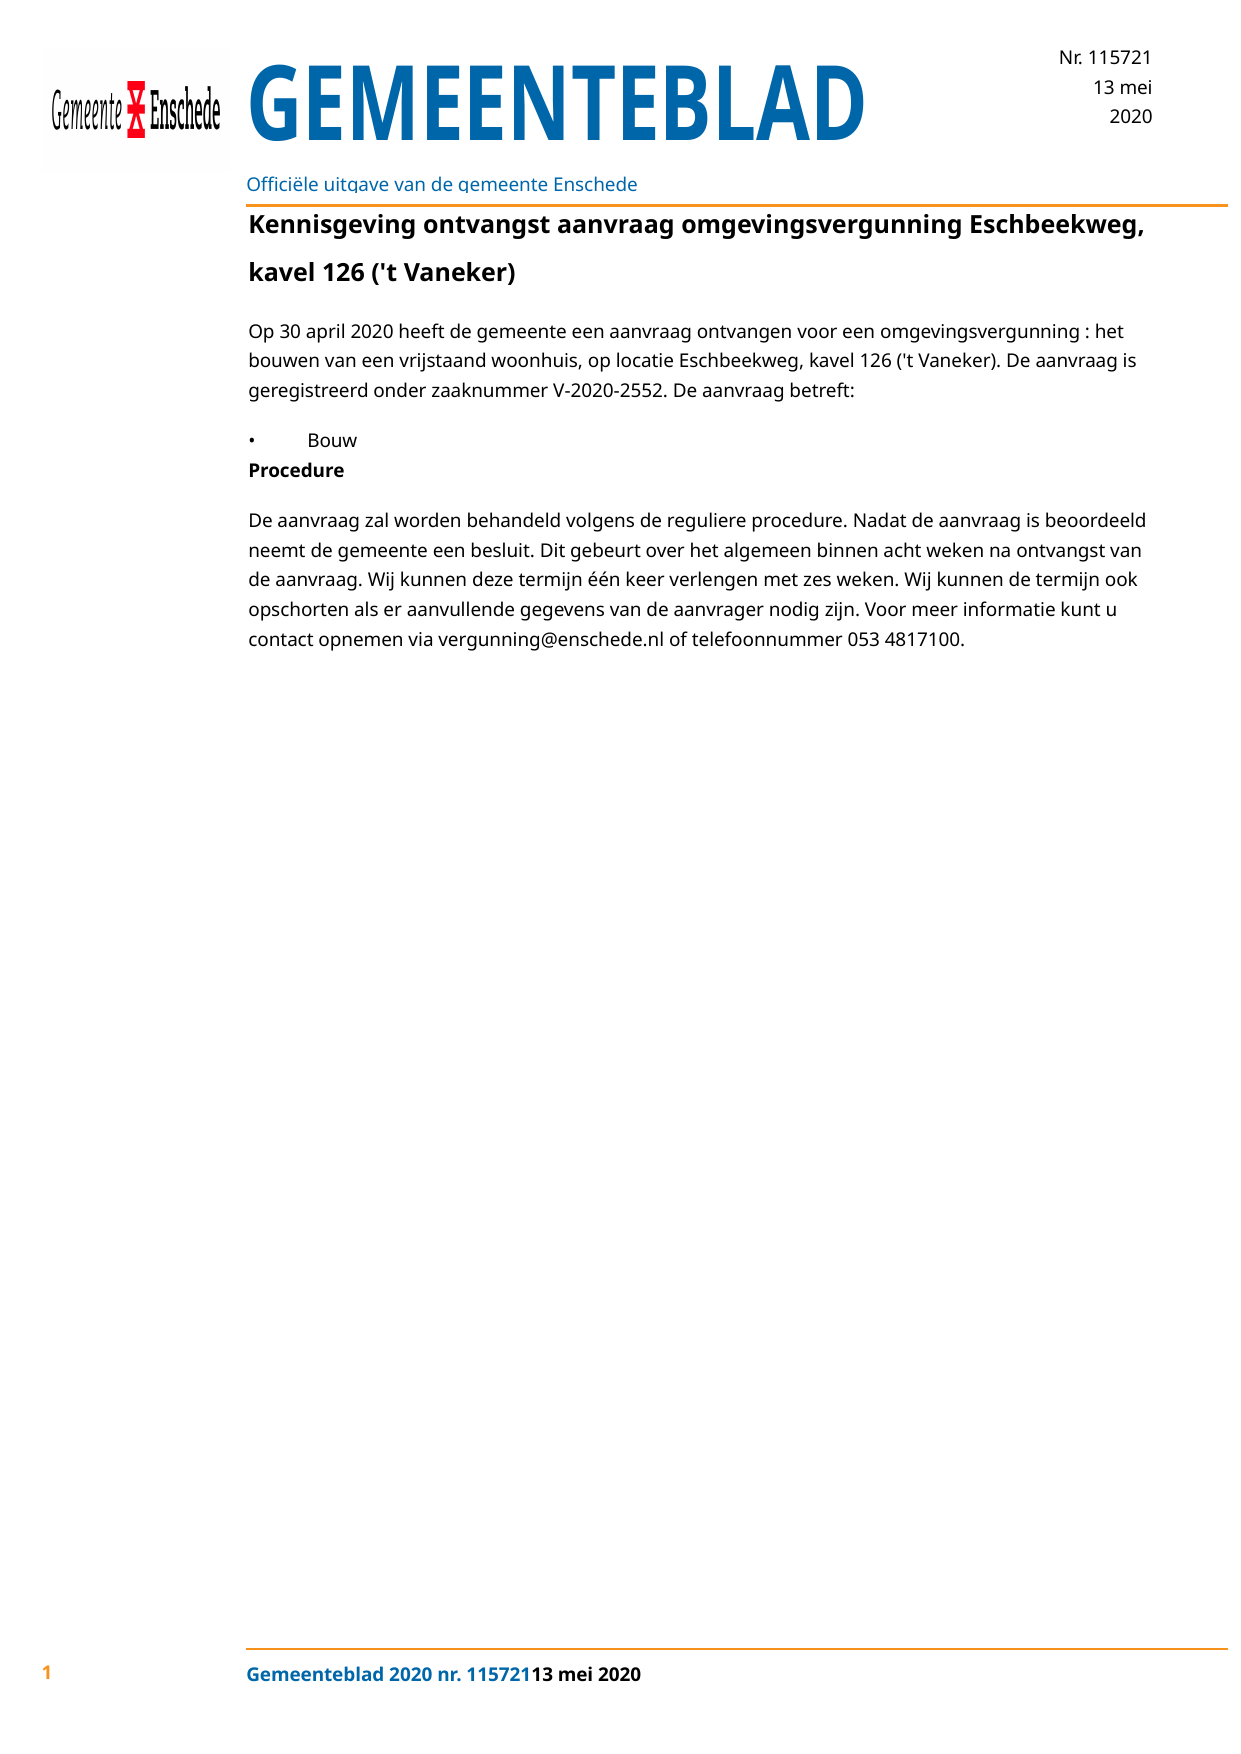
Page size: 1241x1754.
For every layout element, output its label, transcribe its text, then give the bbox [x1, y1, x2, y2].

picture [41, 47, 231, 172]
text Kennisgeving ontvangst aanvraag omgevingsvergunning Eschbeekweg, kavel 126 ('t Vaneker) [248, 207, 1152, 288]
text De aanvraag zal worden behandeld volgens de reguliere procedure. Nadat de aanvraag is beoordeeld neemt de gemeente een besluit. Dit gebeurt over het algemeen binnen acht weken na ontvangst van de aanvraag. Wij kunnen deze termijn één keer verlengen met zes weken. Wij kunnen de termijn ook opschorten als er aanvullende gegevens van de aanvrager nodig zijn. Voor meer informatie kunt u contact opnemen via vergunning@enschede.nl of telefoonnummer 053 4817100. [248, 507, 1152, 652]
text Op 30 april 2020 heeft de gemeente een aanvraag ontvangen voor een omgevingsvergunning : het bouwen van een vrijstaand woonhuis, op locatie Eschbeekweg, kavel 126 ('t Vaneker). De aanvraag is geregistreerd onder zaaknummer V-2020-2552. De aanvraag betreft: [248, 318, 1152, 403]
list Bouw [248, 427, 1152, 453]
text Procedure [248, 457, 1152, 483]
